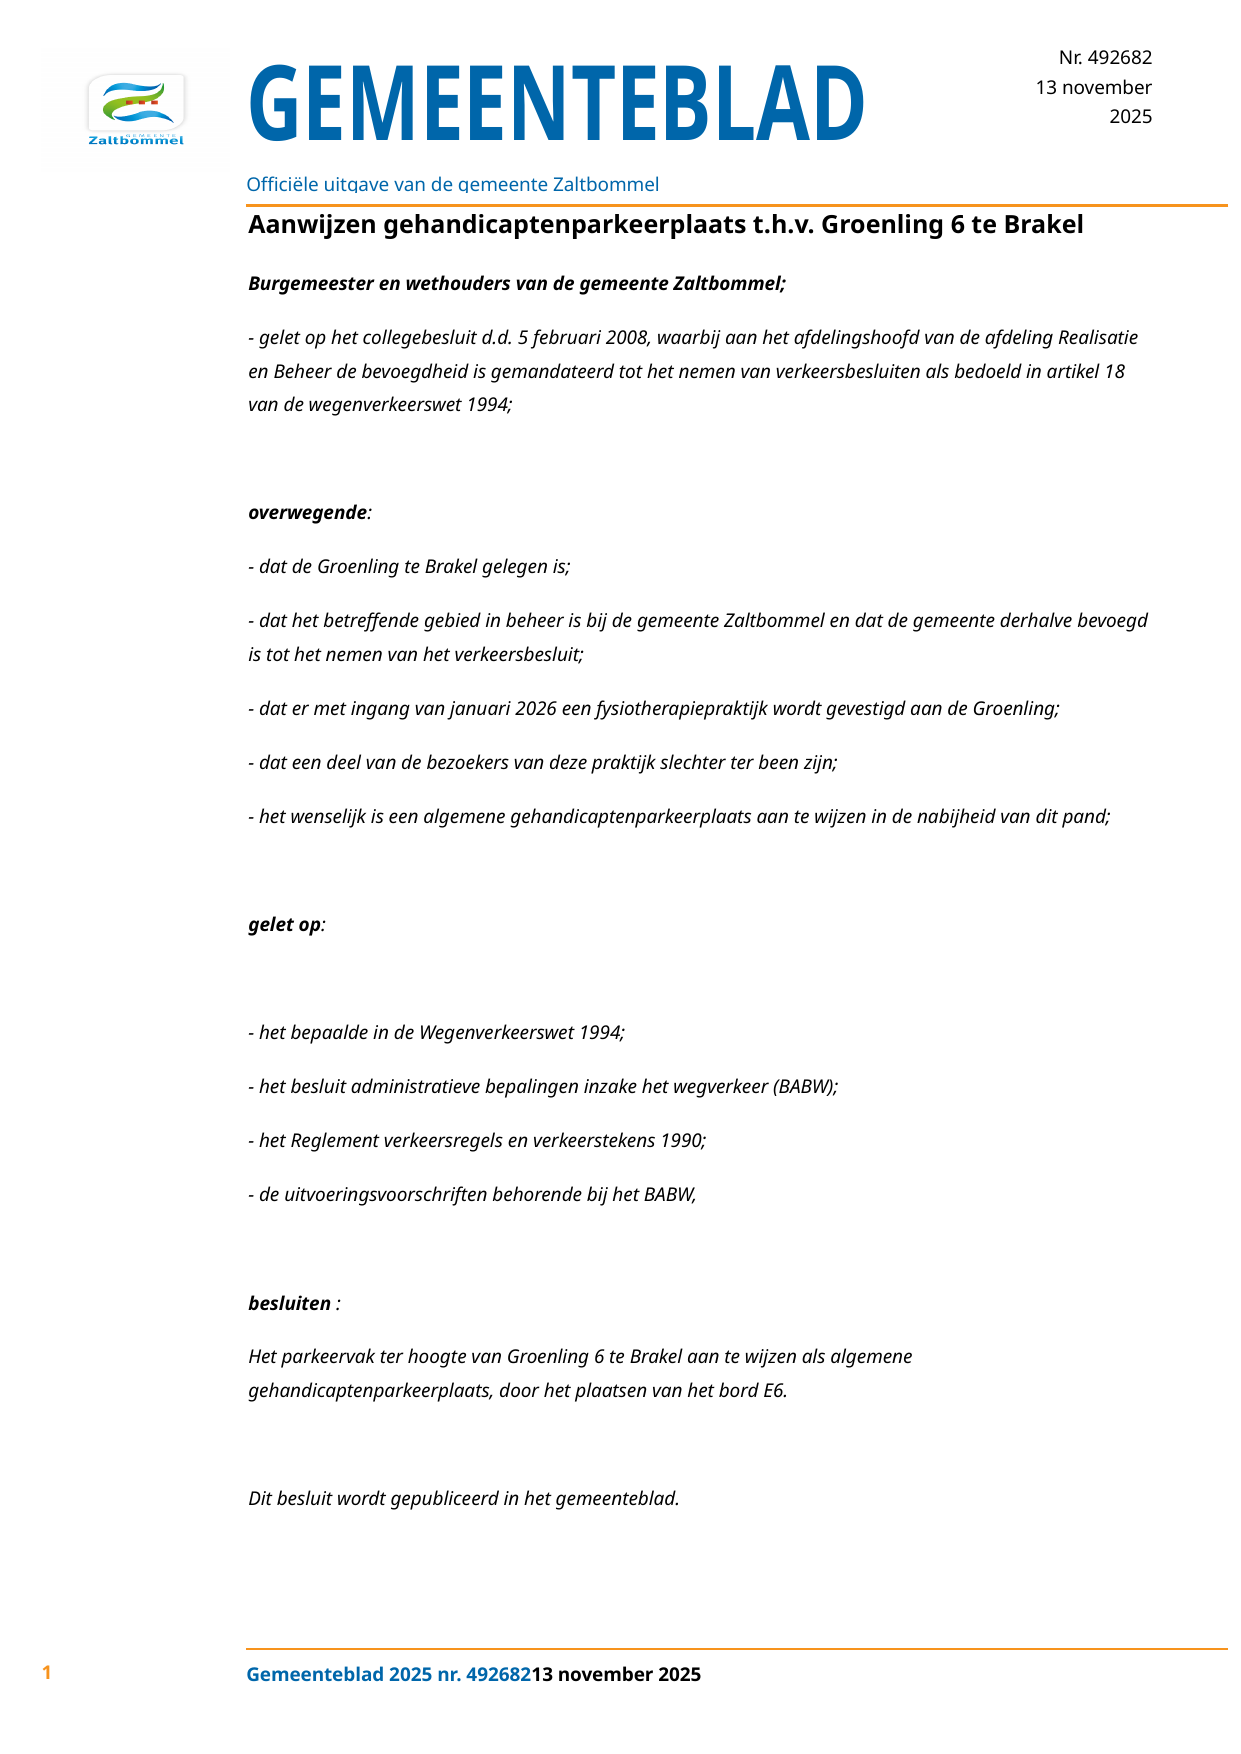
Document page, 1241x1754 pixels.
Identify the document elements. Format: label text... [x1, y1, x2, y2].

text Het parkeervak ter hoogte van Groenling 6 te Brakel aan te wijzen als algemene gehandicaptenparkeerplaats, door het plaatsen van het bord E6. [248, 1344, 1152, 1403]
text - het besluit administratieve bepalingen inzake het wegverkeer (BABW); [248, 1073, 1152, 1099]
picture [41, 47, 231, 172]
text - dat het betreffende gebied in beheer is bij de gemeente Zaltbommel en dat de gemeente derhalve bevoegd is tot het nemen van het verkeersbesluit; [248, 607, 1152, 667]
text gelet op: [248, 911, 1152, 937]
text - dat er met ingang van januari 2026 een fysiotherapiepraktijk wordt gevestigd aan de Groenling; [248, 695, 1152, 721]
text - het bepaalde in de Wegenverkeerswet 1994; [248, 1019, 1152, 1045]
text Dit besluit wordt gepubliceerd in het gemeenteblad. [248, 1485, 1152, 1511]
text Aanwijzen gehandicaptenparkeerplaats t.h.v. Groenling 6 te Brakel [248, 207, 1152, 241]
text - dat een deel van de bezoekers van deze praktijk slechter ter been zijn; [248, 749, 1152, 775]
text - gelet op het collegebesluit d.d. 5 februari 2008, waarbij aan het afdelingshoofd van de afdeling Realisatie en Beheer de bevoegdheid is gemandateerd tot het nemen van verkeersbesluiten als bedoeld in artikel 18 van de wegenverkeerswet 1994; [248, 324, 1152, 417]
text - het Reglement verkeersregels en verkeerstekens 1990; [248, 1127, 1152, 1153]
text - het wenselijk is een algemene gehandicaptenparkeerplaats aan te wijzen in de nabijheid van dit pand; [248, 803, 1152, 829]
text - dat de Groenling te Brakel gelegen is; [248, 553, 1152, 579]
text besluiten : [248, 1290, 1152, 1315]
text - de uitvoeringsvoorschriften behorende bij het BABW, [248, 1182, 1152, 1207]
text overwegende: [248, 499, 1152, 525]
text Burgemeester en wethouders van de gemeente Zaltbommel; [248, 270, 1152, 296]
